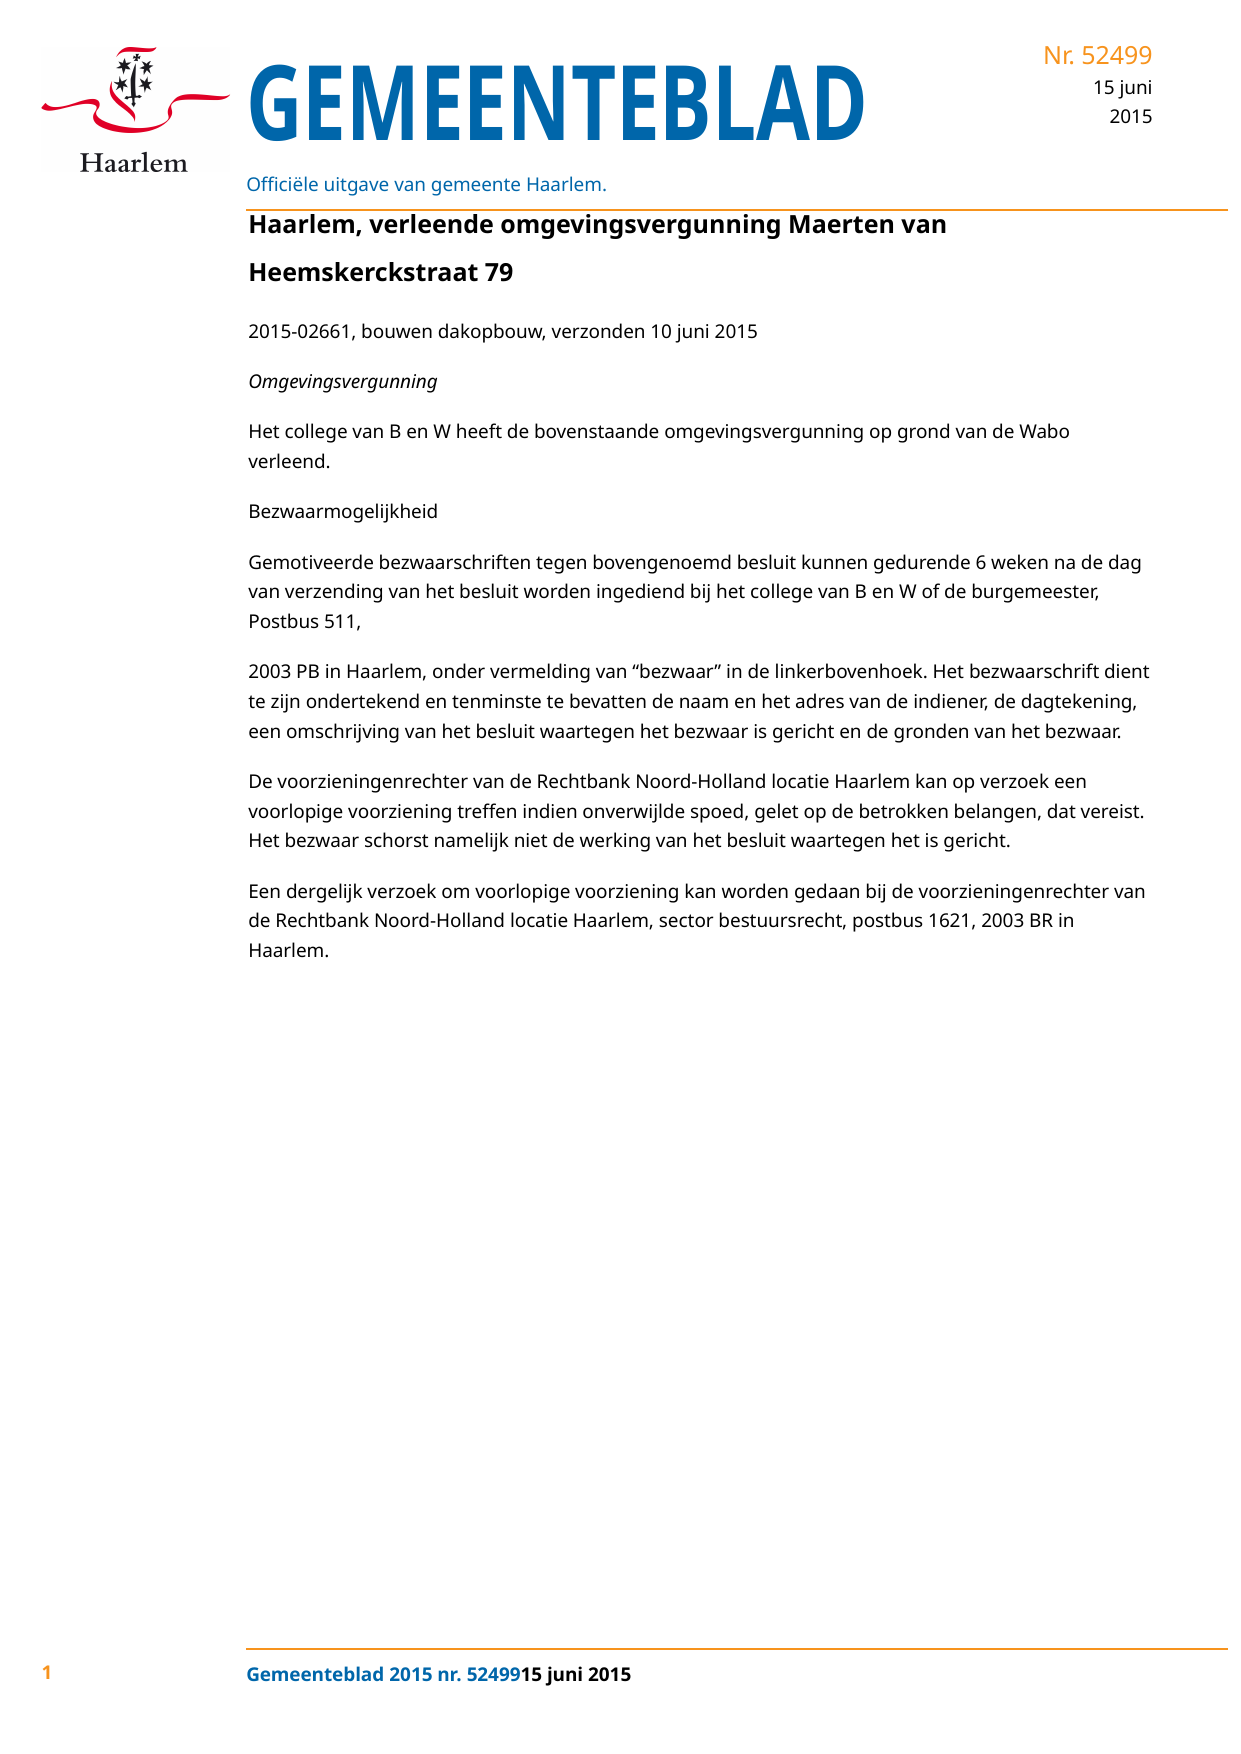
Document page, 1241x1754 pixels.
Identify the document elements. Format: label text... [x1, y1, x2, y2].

text Gemotiveerde bezwaarschriften tegen bovengenoemd besluit kunnen gedurende 6 weken na de dag van verzending van het besluit worden ingediend bij het college van B en W of de burgemeester, Postbus 511, [248, 549, 1152, 634]
text 2003 PB in Haarlem, onder vermelding van “bezwaar” in de linkerbovenhoek. Het bezwaarschrift dient te zijn ondertekend en tenminste te bevatten de naam en het adres van de indiener, de dagtekening, een omschrijving van het besluit waartegen het bezwaar is gericht en de gronden van het bezwaar. [248, 659, 1152, 744]
text Bezwaarmogelijkheid [248, 499, 1152, 524]
text Het college van B en W heeft de bovenstaande omgevingsvergunning op grond van de Wabo verleend. [248, 419, 1152, 474]
text Een dergelijk verzoek om voorlopige voorziening kan worden gedaan bij de voorzieningenrechter van de Rechtbank Noord-Holland locatie Haarlem, sector bestuursrecht, postbus 1621, 2003 BR in Haarlem. [248, 878, 1152, 963]
text Omgevingsvergunning [248, 368, 1152, 394]
text 2015-02661, bouwen dakopbouw, verzonden 10 juni 2015 [248, 318, 1152, 344]
text Haarlem, verleende omgevingsvergunning Maerten van Heemskerckstraat 79 [248, 211, 1152, 288]
picture [41, 47, 231, 172]
text De voorzieningenrechter van de Rechtbank Noord-Holland locatie Haarlem kan op verzoek een voorlopige voorziening treffen indien onverwijlde spoed, gelet op de betrokken belangen, dat vereist. Het bezwaar schorst namelijk niet de werking van het besluit waartegen het is gericht. [248, 768, 1152, 853]
